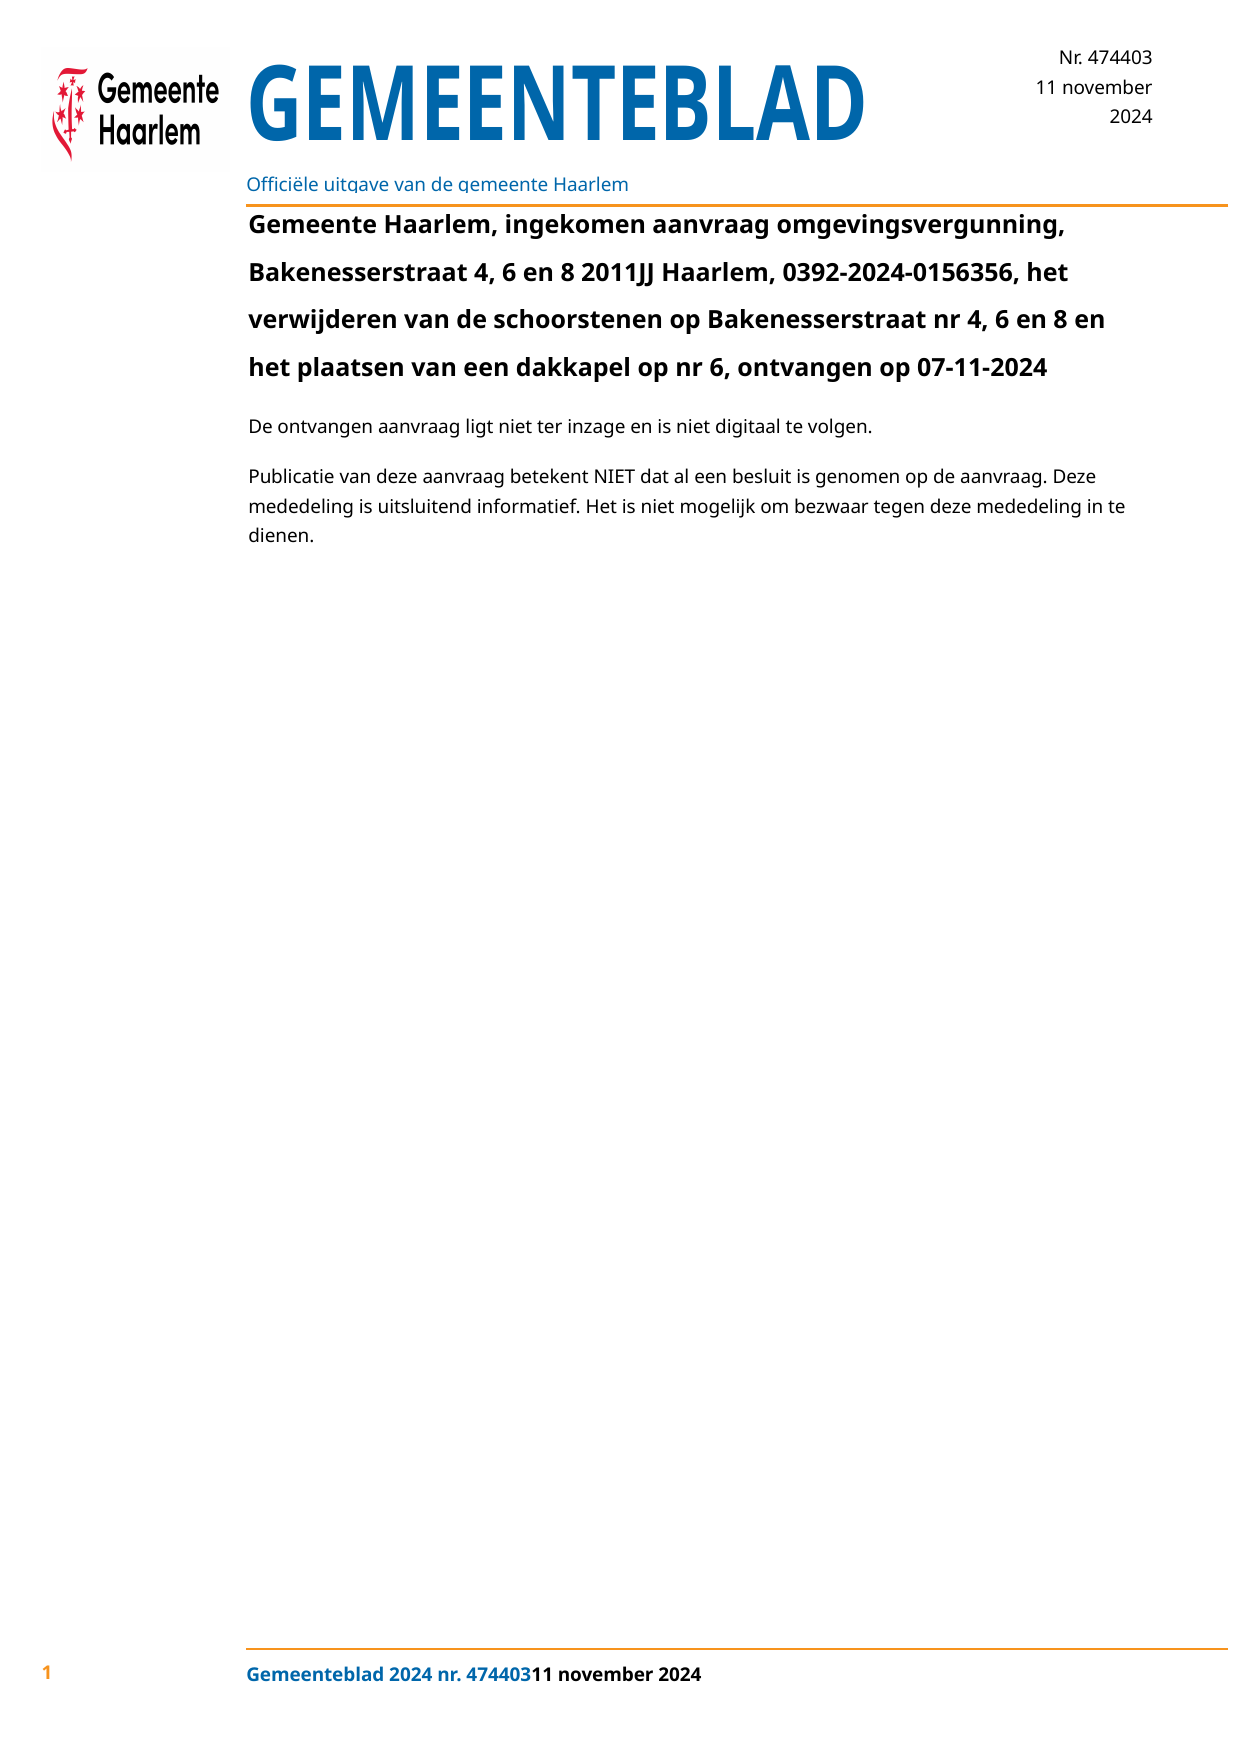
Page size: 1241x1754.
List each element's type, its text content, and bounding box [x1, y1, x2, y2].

text Publicatie van deze aanvraag betekent NIET dat al een besluit is genomen op de aanvraag. Deze mededeling is uitsluitend informatief. Het is niet mogelijk om bezwaar tegen deze mededeling in te dienen. [248, 463, 1152, 548]
text De ontvangen aanvraag ligt niet ter inzage en is niet digitaal te volgen. [248, 413, 1152, 439]
text Gemeente Haarlem, ingekomen aanvraag omgevingsvergunning, Bakenesserstraat 4, 6 en 8 2011JJ Haarlem, 0392-2024-0156356, het verwijderen van de schoorstenen op Bakenesserstraat nr 4, 6 en 8 en het plaatsen van een dakkapel op nr 6, ontvangen op 07-11-2024 [248, 207, 1152, 384]
picture [41, 47, 231, 172]
